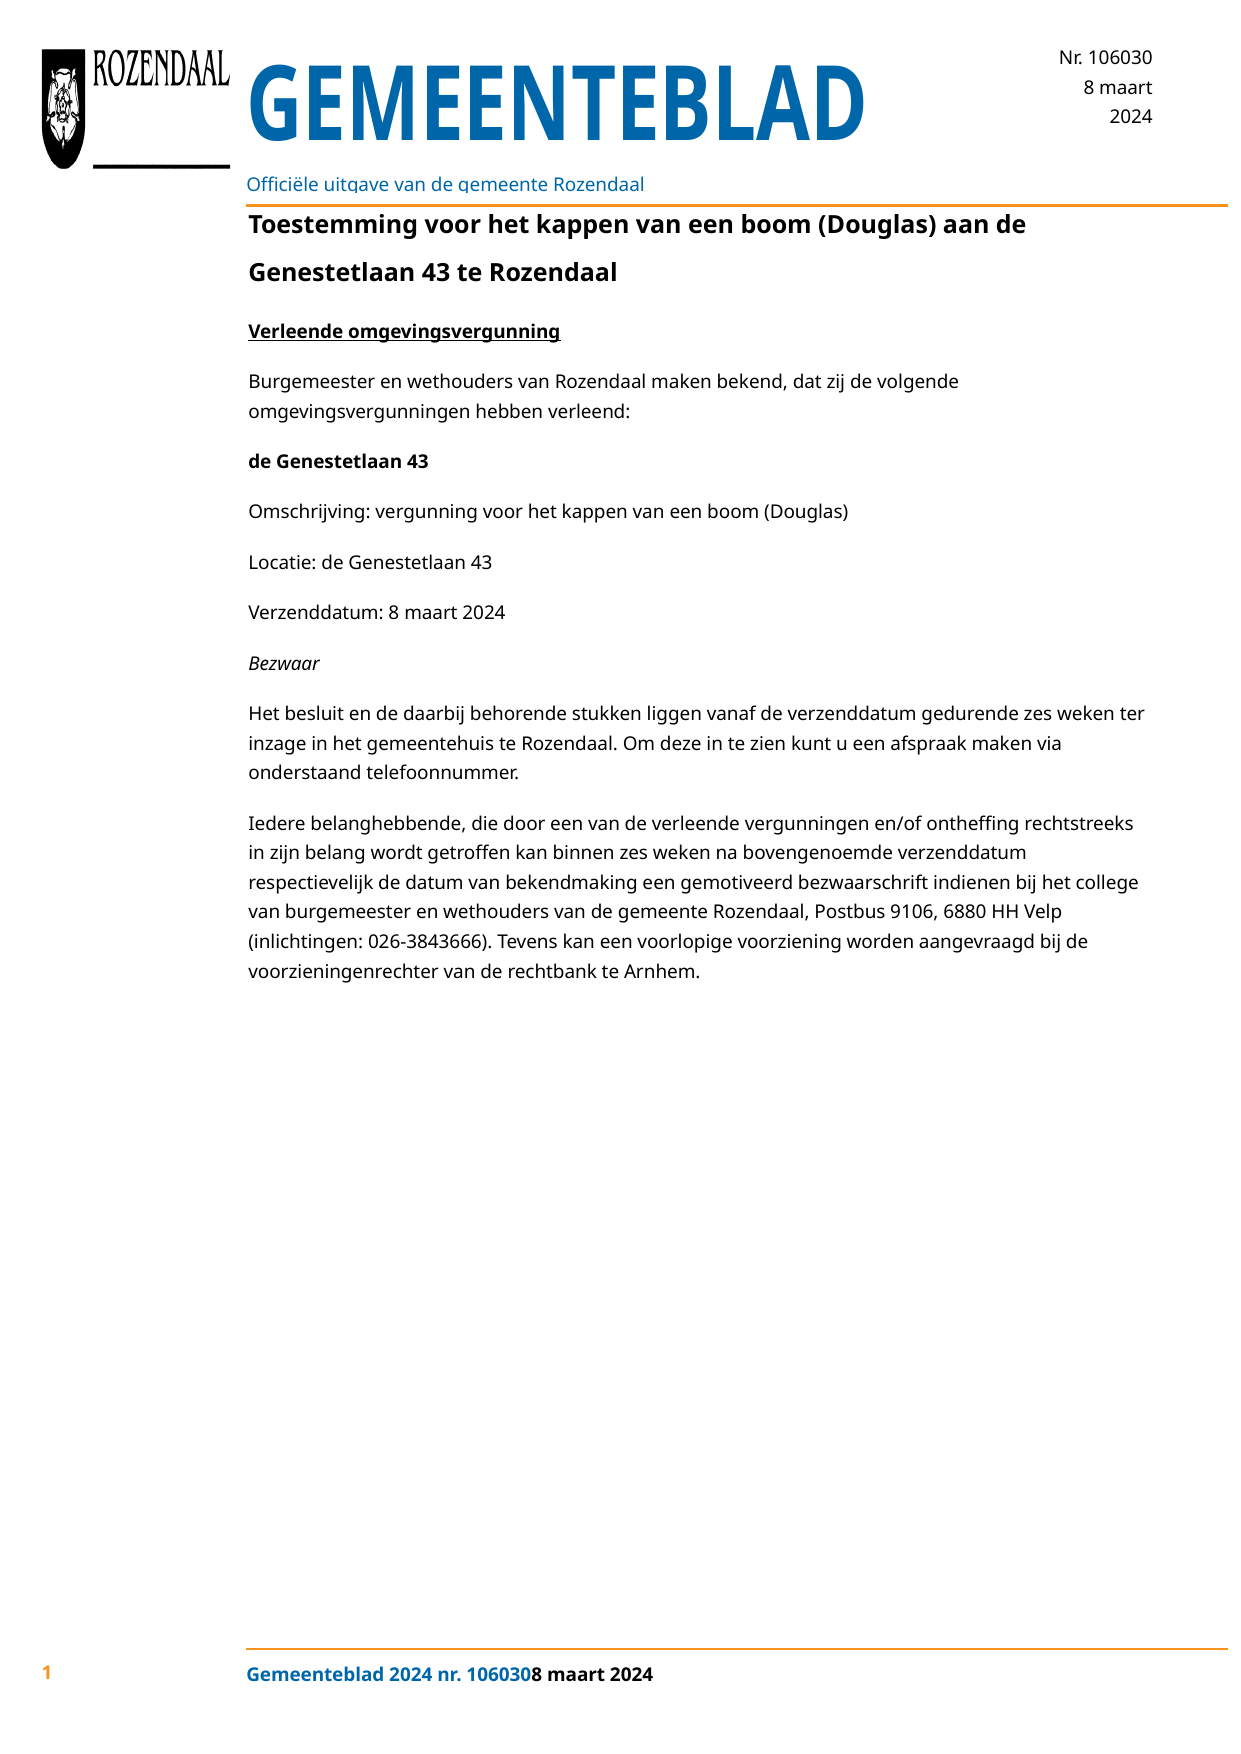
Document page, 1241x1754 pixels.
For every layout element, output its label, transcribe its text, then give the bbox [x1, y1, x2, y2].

text Iedere belanghebbende, die door een van de verleende vergunningen en/of ontheffing rechtstreeks in zijn belang wordt getroffen kan binnen zes weken na bovengenoemde verzenddatum respectievelijk de datum van bekendmaking een gemotiveerd bezwaarschrift indienen bij het college van burgemeester en wethouders van de gemeente Rozendaal, Postbus 9106, 6880 HH Velp (inlichtingen: 026-3843666). Tevens kan een voorlopige voorziening worden aangevraagd bij de voorzieningenrechter van de rechtbank te Arnhem. [248, 810, 1152, 984]
picture [41, 47, 231, 172]
text Burgemeester en wethouders van Rozendaal maken bekend, dat zij de volgende omgevingsvergunningen hebben verleend: [248, 368, 1152, 424]
text Locatie: de Genestetlaan 43 [248, 549, 1152, 575]
text Toestemming voor het kappen van een boom (Douglas) aan de Genestetlaan 43 te Rozendaal [248, 207, 1152, 288]
text Verleende omgevingsvergunning [248, 318, 1152, 344]
text de Genestetlaan 43 [248, 448, 1152, 474]
text Verzenddatum: 8 maart 2024 [248, 599, 1152, 625]
text Het besluit en de daarbij behorende stukken liggen vanaf de verzenddatum gedurende zes weken ter inzage in het gemeentehuis te Rozendaal. Om deze in te zien kunt u een afspraak maken via onderstaand telefoonnummer. [248, 700, 1152, 785]
text Bezwaar [248, 650, 1152, 676]
text Omschrijving: vergunning voor het kappen van een boom (Douglas) [248, 499, 1152, 524]
